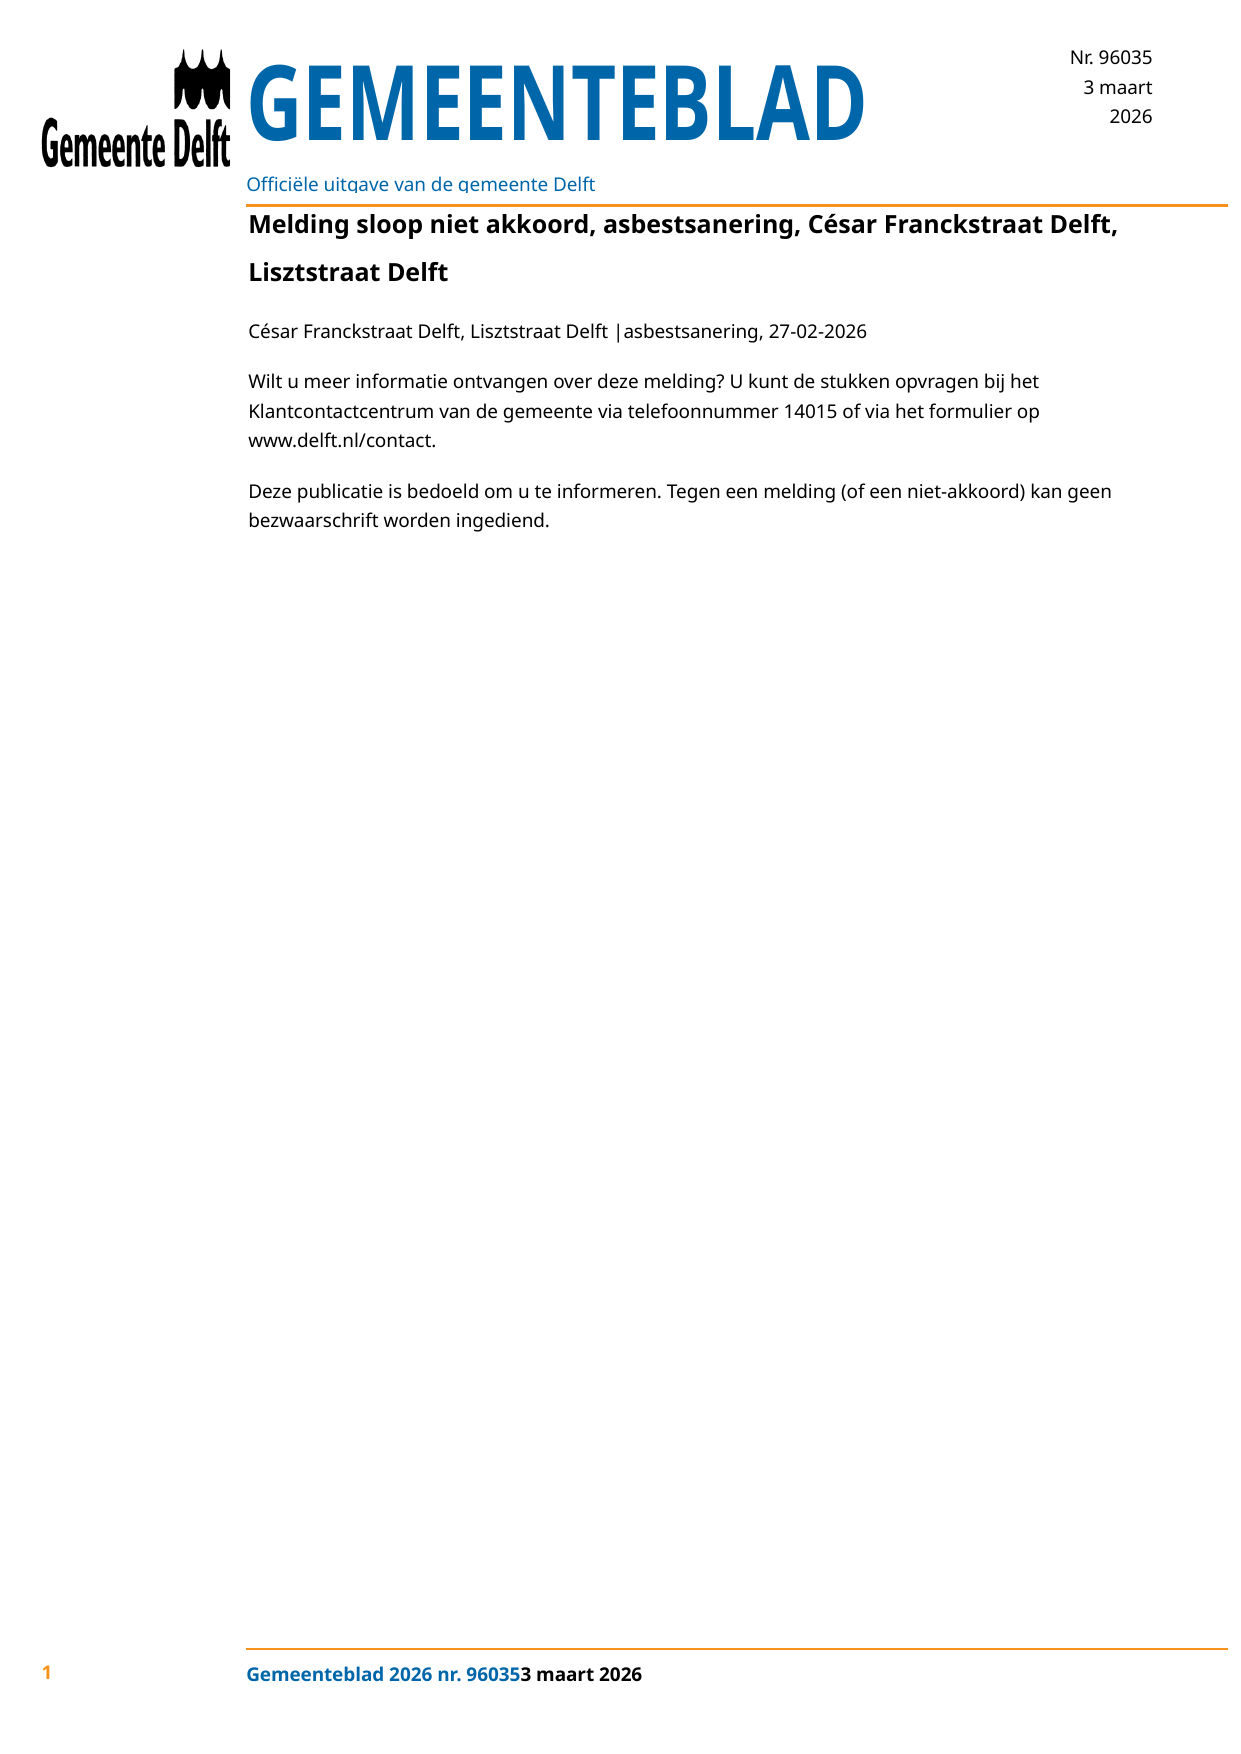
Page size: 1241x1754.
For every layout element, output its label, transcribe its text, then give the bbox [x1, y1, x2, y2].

text Wilt u meer informatie ontvangen over deze melding? U kunt de stukken opvragen bij het Klantcontactcentrum van de gemeente via telefoonnummer 14015 of via het formulier op www.delft.nl/contact. [248, 368, 1152, 453]
picture [41, 47, 231, 172]
text César Franckstraat Delft, Lisztstraat Delft |asbestsanering, 27-02-2026 [248, 318, 1152, 344]
text Melding sloop niet akkoord, asbestsanering, César Franckstraat Delft, Lisztstraat Delft [248, 207, 1152, 288]
text Deze publicatie is bedoeld om u te informeren. Tegen een melding (of een niet-akkoord) kan geen bezwaarschrift worden ingediend. [248, 478, 1152, 533]
